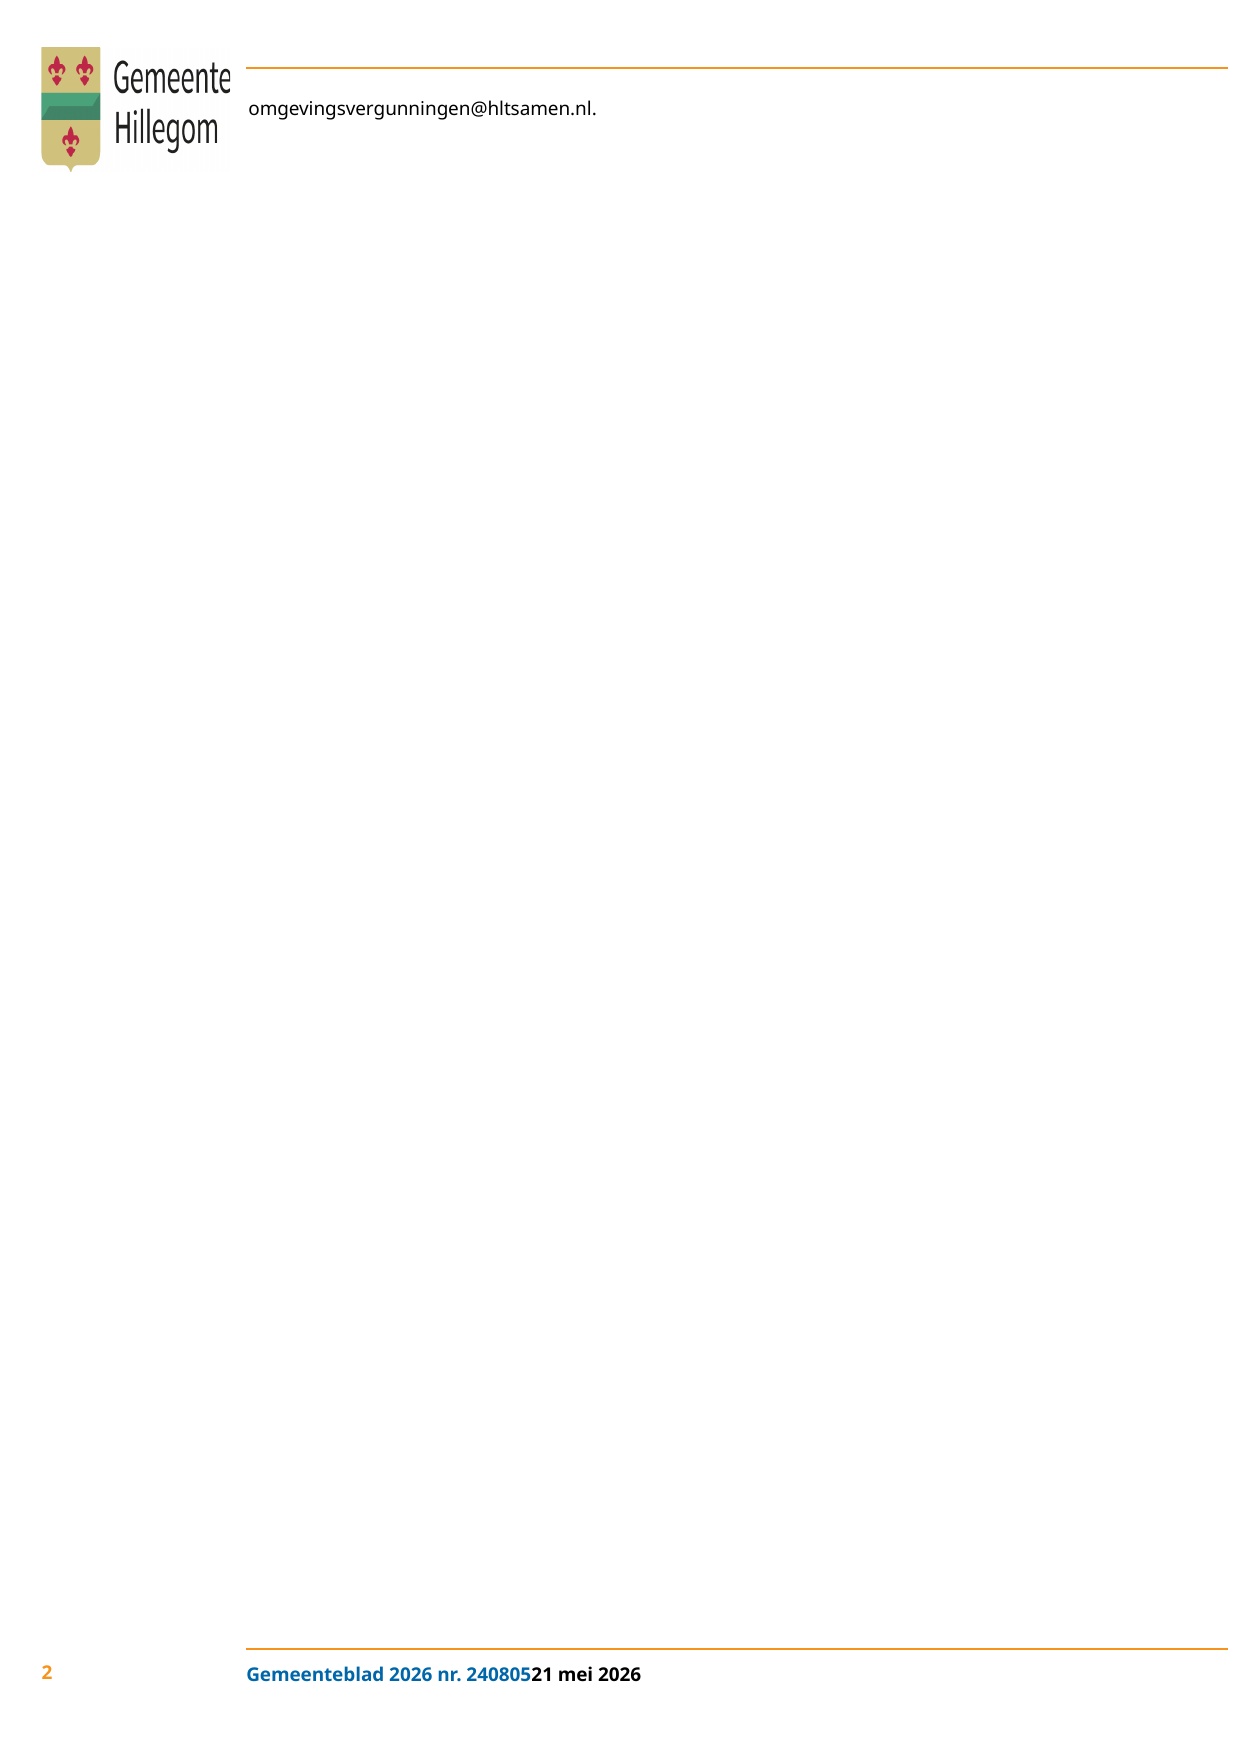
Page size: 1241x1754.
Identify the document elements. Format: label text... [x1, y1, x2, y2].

picture [41, 47, 231, 172]
text omgevingsvergunningen@hltsamen.nl. [248, 95, 1152, 121]
